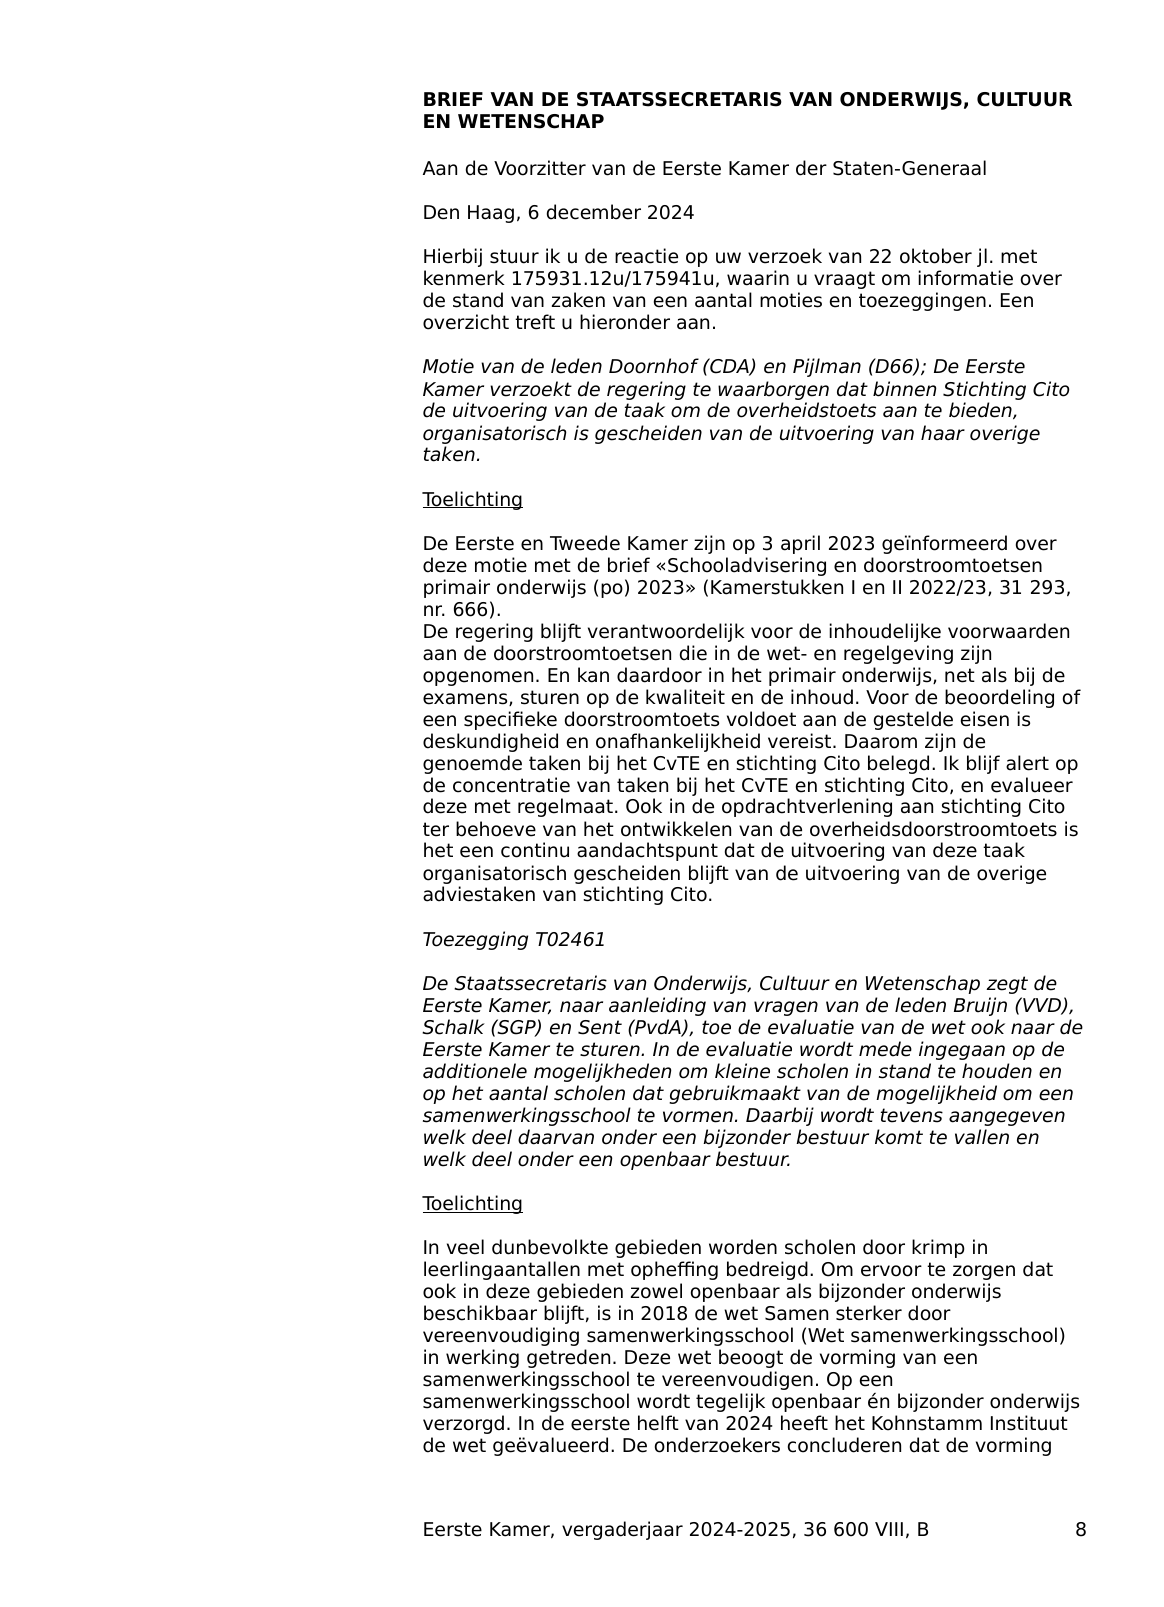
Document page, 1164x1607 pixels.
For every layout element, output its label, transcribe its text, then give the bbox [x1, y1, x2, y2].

subtitle BRIEF VAN DE STAATSSECRETARIS VAN ONDERWIJS, CULTUUR EN WETENSCHAP [422, 89, 1087, 133]
text Hierbij stuur ik u de reactie op uw verzoek van 22 oktober jl. met kenmerk 175931.12u/175941u, waarin u vraagt om informatie over de stand van zaken van een aantal moties en toezeggingen. Een overzicht treft u hieronder aan. [422, 246, 1087, 334]
subtitle Toelichting [422, 1193, 1087, 1215]
text De Eerste en Tweede Kamer zijn op 3 april 2023 geïnformeerd over deze motie met de brief «Schooladvisering en doorstroomtoetsen primair onderwijs (po) 2023» (Kamerstukken I en II 2022/23, 31 293, nr. 666). [422, 533, 1087, 621]
text Motie van de leden Doornhof (CDA) en Pijlman (D66); De Eerste Kamer verzoekt de regering te waarborgen dat binnen Stichting Cito de uitvoering van de taak om de overheidstoets aan te bieden, organisatorisch is gescheiden van de uitvoering van haar overige taken. [422, 356, 1087, 466]
text De Staatssecretaris van Onderwijs, Cultuur en Wetenschap zegt de Eerste Kamer, naar aanleiding van vragen van de leden Bruijn (VVD), Schalk (SGP) en Sent (PvdA), toe de evaluatie van de wet ook naar de Eerste Kamer te sturen. In de evaluatie wordt mede ingegaan op de additionele mogelijkheden om kleine scholen in stand te houden en op het aantal scholen dat gebruikmaakt van de mogelijkheid om een samenwerkingsschool te vormen. Daarbij wordt tevens aangegeven welk deel daarvan onder een bijzonder bestuur komt te vallen en welk deel onder een openbaar bestuur. [422, 973, 1087, 1171]
text Den Haag, 6 december 2024 [422, 202, 1087, 224]
subtitle Toezegging T02461 [422, 928, 1087, 951]
text In veel dunbevolkte gebieden worden scholen door krimp in leerlingaantallen met opheffing bedreigd. Om ervoor te zorgen dat ook in deze gebieden zowel openbaar als bijzonder onderwijs beschikbaar blijft, is in 2018 de wet Samen sterker door vereenvoudiging samenwerkingsschool (Wet samenwerkingsschool) in werking getreden. Deze wet beoogt de vorming van een samenwerkingsschool te vereenvoudigen. Op een samenwerkingsschool wordt tegelijk openbaar én bijzonder onderwijs verzorgd. In de eerste helft van 2024 heeft het Kohnstamm Instituut de wet geëvalueerd. De onderzoekers concluderen dat de vorming [422, 1237, 1087, 1457]
subtitle Toelichting [422, 488, 1087, 511]
text Aan de Voorzitter van de Eerste Kamer der Staten-Generaal [422, 158, 1087, 180]
text De regering blijft verantwoordelijk voor de inhoudelijke voorwaarden aan de doorstroomtoetsen die in de wet- en regelgeving zijn opgenomen. En kan daardoor in het primair onderwijs, net als bij de examens, sturen op de kwaliteit en de inhoud. Voor de beoordeling of een specifieke doorstroomtoets voldoet aan de gestelde eisen is deskundigheid en onafhankelijkheid vereist. Daarom zijn de genoemde taken bij het CvTE en stichting Cito belegd. Ik blijf alert op de concentratie van taken bij het CvTE en stichting Cito, en evalueer deze met regelmaat. Ook in de opdrachtverlening aan stichting Cito ter behoeve van het ontwikkelen van de overheidsdoorstroomtoets is het een continu aandachtspunt dat de uitvoering van deze taak organisatorisch gescheiden blijft van de uitvoering van de overige adviestaken van stichting Cito. [422, 621, 1087, 906]
